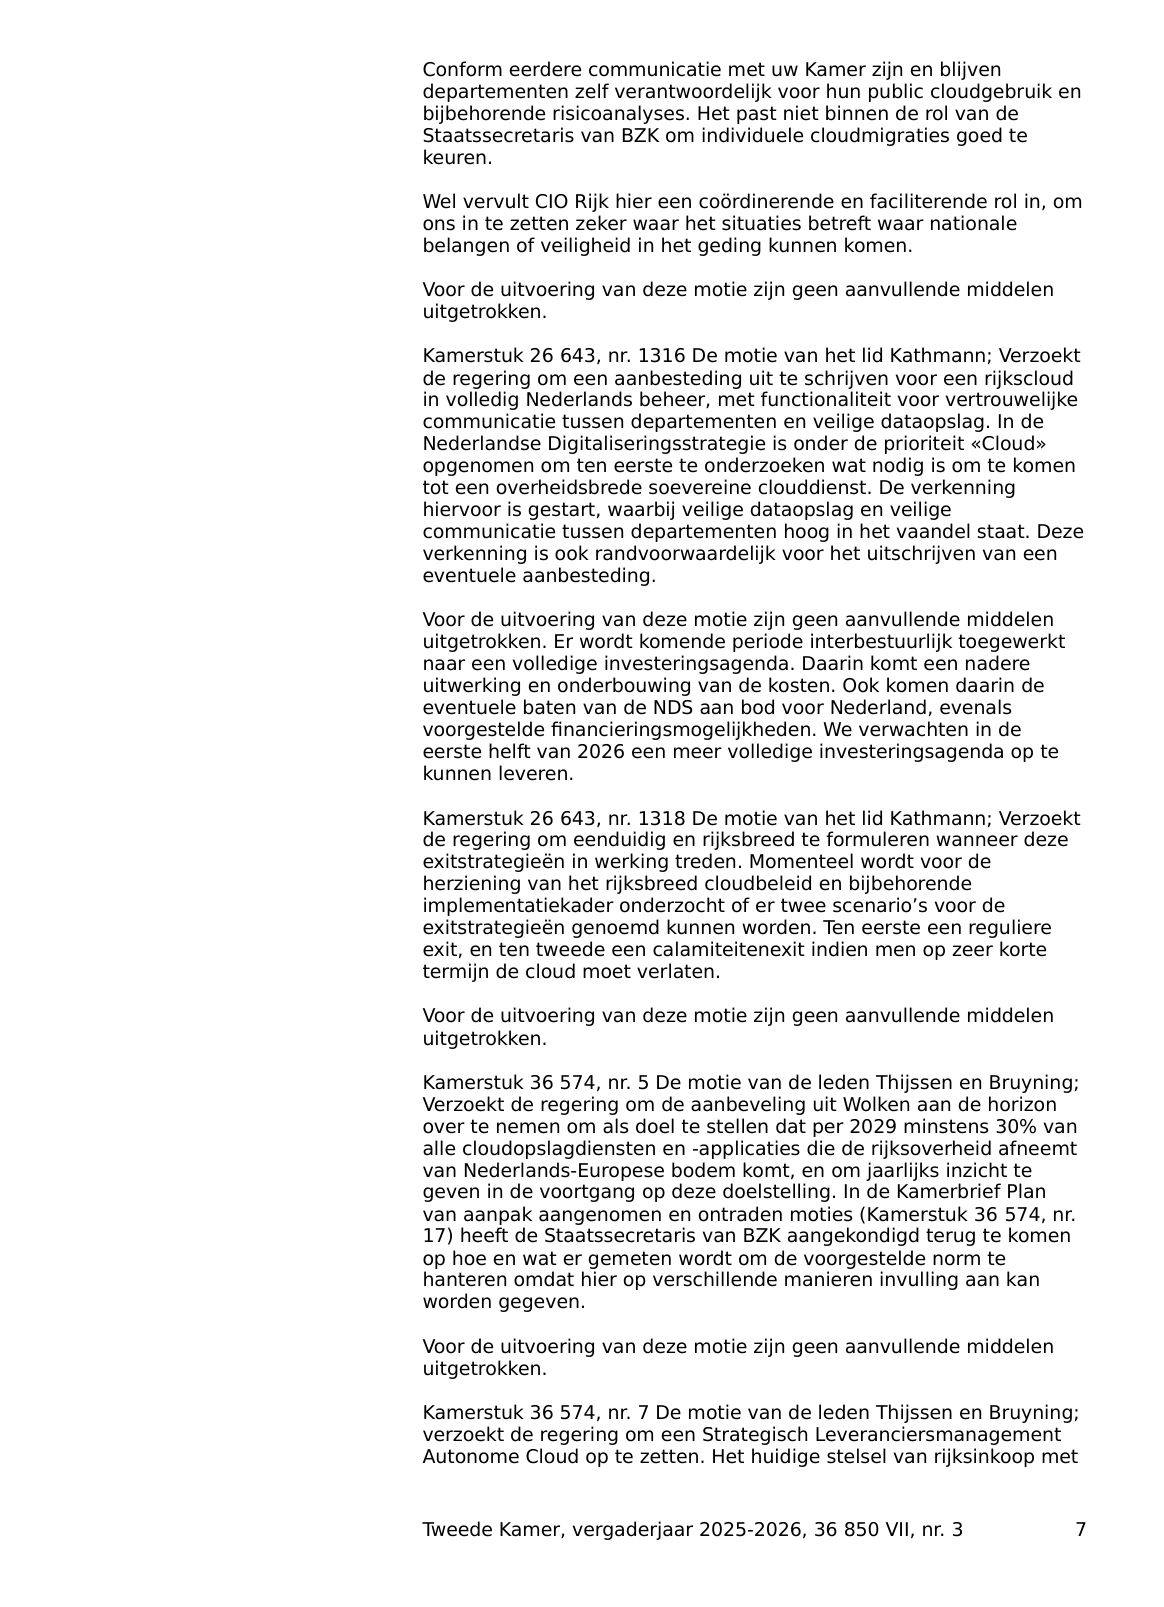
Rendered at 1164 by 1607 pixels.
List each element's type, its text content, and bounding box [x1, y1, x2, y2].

text Voor de uitvoering van deze motie zijn geen aanvullende middelen uitgetrokken. [422, 279, 1087, 323]
text Voor de uitvoering van deze motie zijn geen aanvullende middelen uitgetrokken. [422, 1336, 1087, 1379]
text Wel vervult CIO Rijk hier een coördinerende en faciliterende rol in, om ons in te zetten zeker waar het situaties betreft waar nationale belangen of veiligheid in het geding kunnen komen. [422, 191, 1087, 257]
text Kamerstuk 36 574, nr. 7 De motie van de leden Thijssen en Bruyning; verzoekt de regering om een Strategisch Leveranciersmanagement Autonome Cloud op te zetten. Het huidige stelsel van rijksinkoop met [422, 1402, 1087, 1468]
text Voor de uitvoering van deze motie zijn geen aanvullende middelen uitgetrokken. Er wordt komende periode interbestuurlijk toegewerkt naar een volledige investeringsagenda. Daarin komt een nadere uitwerking en onderbouwing van de kosten. Ook komen daarin de eventuele baten van de NDS aan bod voor Nederland, evenals voorgestelde financieringsmogelijkheden. We verwachten in de eerste helft van 2026 een meer volledige investeringsagenda op te kunnen leveren. [422, 609, 1087, 785]
text Voor de uitvoering van deze motie zijn geen aanvullende middelen uitgetrokken. [422, 1005, 1087, 1049]
text Kamerstuk 26 643, nr. 1318 De motie van het lid Kathmann; Verzoekt de regering om eenduidig en rijksbreed te formuleren wanneer deze exitstrategieën in werking treden. Momenteel wordt voor de herziening van het rijksbreed cloudbeleid en bijbehorende implementatiekader onderzocht of er twee scenario’s voor de exitstrategieën genoemd kunnen worden. Ten eerste een reguliere exit, en ten tweede een calamiteitenexit indien men op zeer korte termijn de cloud moet verlaten. [422, 807, 1087, 983]
text Kamerstuk 26 643, nr. 1316 De motie van het lid Kathmann; Verzoekt de regering om een aanbesteding uit te schrijven voor een rijkscloud in volledig Nederlands beheer, met functionaliteit voor vertrouwelijke communicatie tussen departementen en veilige dataopslag. In de Nederlandse Digitaliseringsstrategie is onder de prioriteit «Cloud» opgenomen om ten eerste te onderzoeken wat nodig is om te komen tot een overheidsbrede soevereine clouddienst. De verkenning hiervoor is gestart, waarbij veilige dataopslag en veilige communicatie tussen departementen hoog in het vaandel staat. Deze verkenning is ook randvoorwaardelijk voor het uitschrijven van een eventuele aanbesteding. [422, 345, 1087, 587]
text Conform eerdere communicatie met uw Kamer zijn en blijven departementen zelf verantwoordelijk voor hun public cloudgebruik en bijbehorende risicoanalyses. Het past niet binnen de rol van de Staatssecretaris van BZK om individuele cloudmigraties goed te keuren. [422, 59, 1087, 169]
text Kamerstuk 36 574, nr. 5 De motie van de leden Thijssen en Bruyning; Verzoekt de regering om de aanbeveling uit Wolken aan de horizon over te nemen om als doel te stellen dat per 2029 minstens 30% van alle cloudopslagdiensten en -applicaties die de rijksoverheid afneemt van Nederlands-Europese bodem komt, en om jaarlijks inzicht te geven in de voortgang op deze doelstelling. In de Kamerbrief Plan van aanpak aangenomen en ontraden moties (Kamerstuk 36 574, nr. 17) heeft de Staatssecretaris van BZK aangekondigd terug te komen op hoe en wat er gemeten wordt om de voorgestelde norm te hanteren omdat hier op verschillende manieren invulling aan kan worden gegeven. [422, 1072, 1087, 1313]
